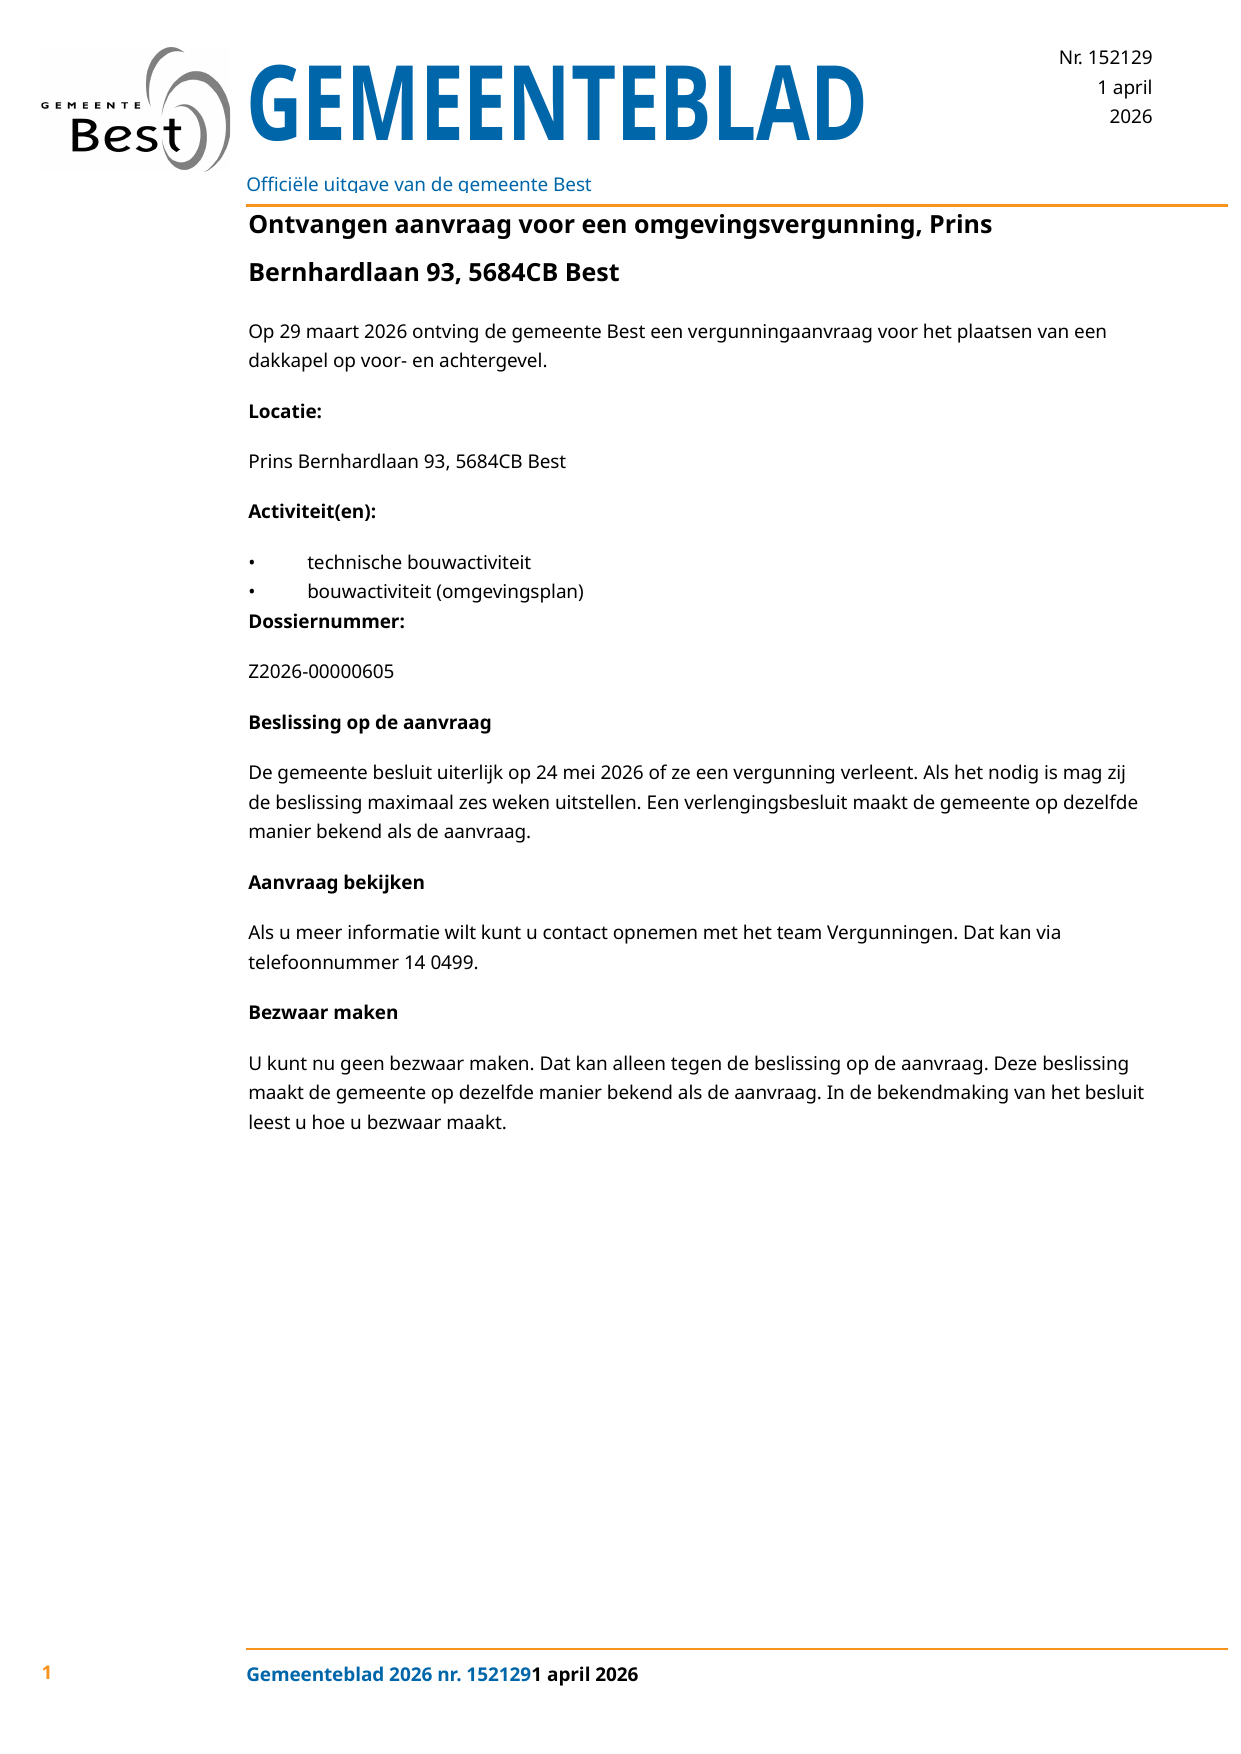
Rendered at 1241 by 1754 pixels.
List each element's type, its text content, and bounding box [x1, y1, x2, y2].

text De gemeente besluit uiterlijk op 24 mei 2026 of ze een vergunning verleent. Als het nodig is mag zij de beslissing maximaal zes weken uitstellen. Een verlengingsbesluit maakt de gemeente op dezelfde manier bekend als de aanvraag. [248, 759, 1152, 844]
text Beslissing op de aanvraag [248, 709, 1152, 735]
text Op 29 maart 2026 ontving de gemeente Best een vergunningaanvraag voor het plaatsen van een dakkapel op voor- en achtergevel. [248, 318, 1152, 373]
list technische bouwactiviteit [248, 549, 1152, 575]
text Dossiernummer: [248, 608, 1152, 634]
text Activiteit(en): [248, 499, 1152, 524]
text Bezwaar maken [248, 999, 1152, 1025]
text Prins Bernhardlaan 93, 5684CB Best [248, 448, 1152, 474]
list bouwactiviteit (omgevingsplan) [248, 579, 1152, 604]
text Ontvangen aanvraag voor een omgevingsvergunning, Prins Bernhardlaan 93, 5684CB Best [248, 207, 1152, 288]
text Als u meer informatie wilt kunt u contact opnemen met het team Vergunningen. Dat kan via telefoonnummer 14 0499. [248, 919, 1152, 975]
text Locatie: [248, 398, 1152, 424]
text Z2026-00000605 [248, 659, 1152, 684]
text U kunt nu geen bezwaar maken. Dat kan alleen tegen de beslissing op de aanvraag. Deze beslissing maakt de gemeente op dezelfde manier bekend als de aanvraag. In de bekendmaking van het besluit leest u hoe u bezwaar maakt. [248, 1050, 1152, 1135]
picture [41, 47, 231, 172]
text Aanvraag bekijken [248, 869, 1152, 895]
